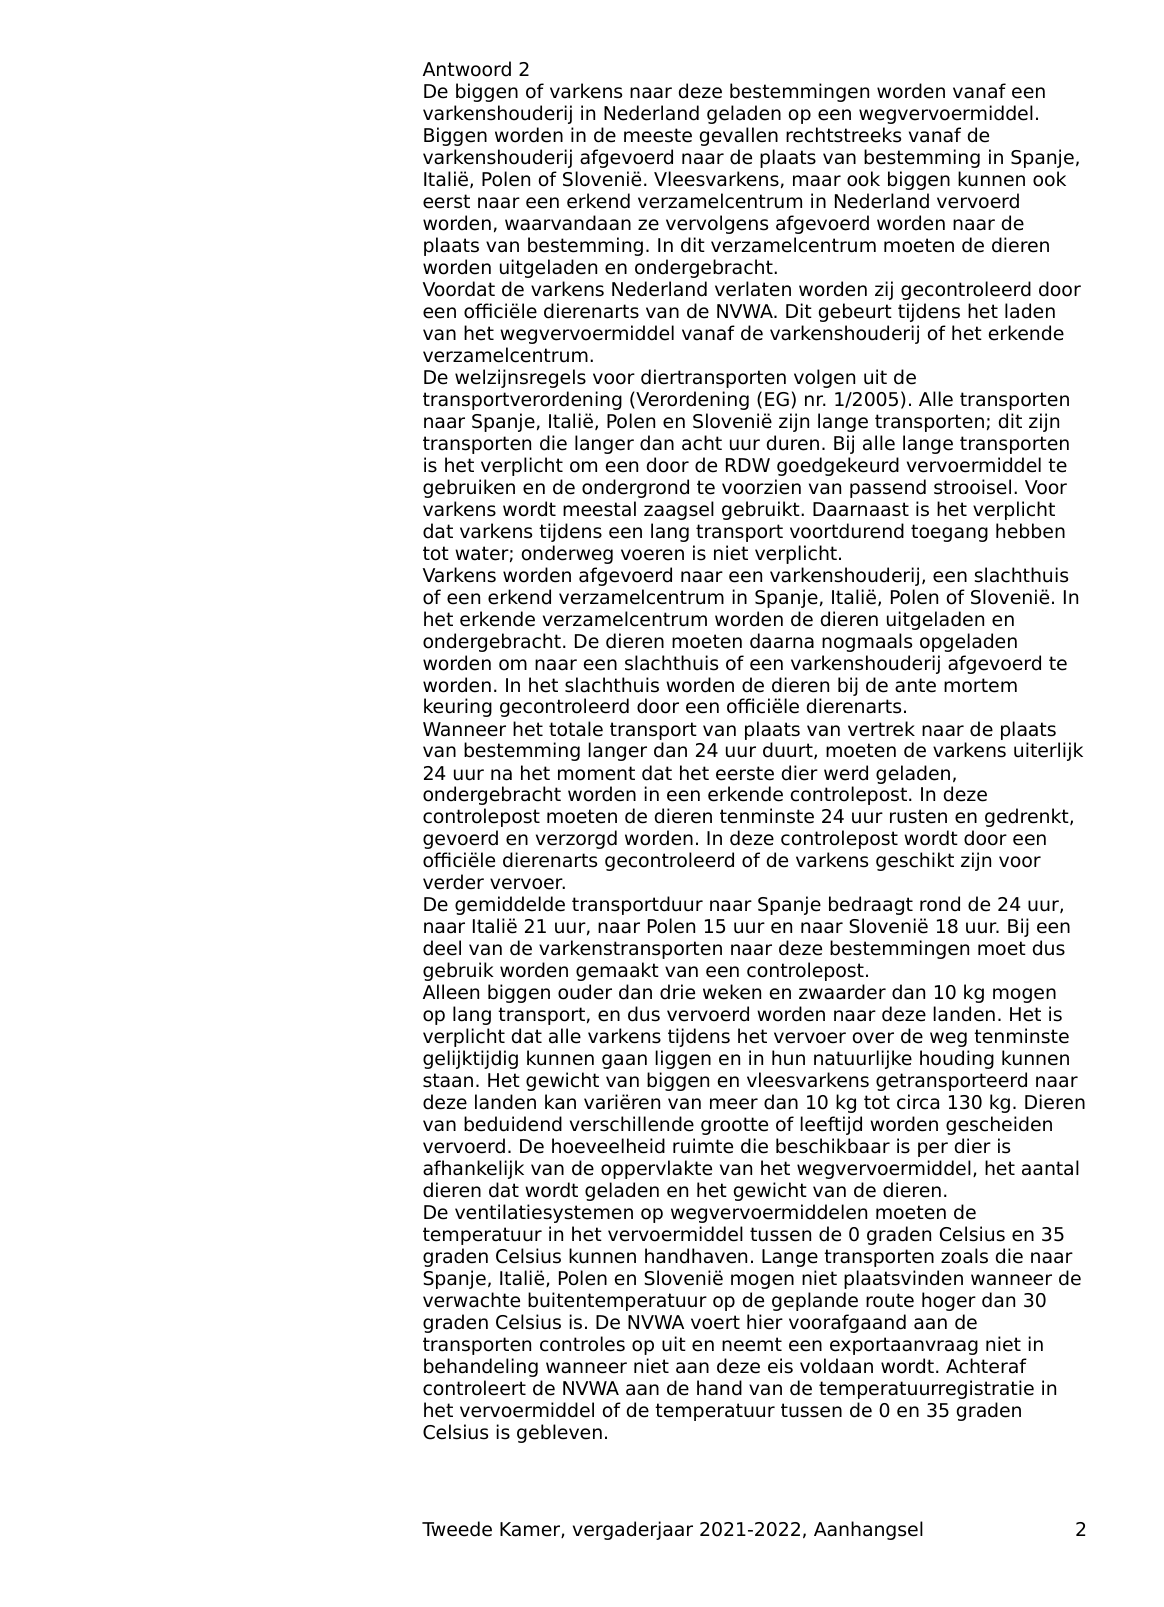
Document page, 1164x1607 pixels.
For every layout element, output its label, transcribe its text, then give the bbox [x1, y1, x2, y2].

text Alleen biggen ouder dan drie weken en zwaarder dan 10 kg mogen op lang transport, en dus vervoerd worden naar deze landen. Het is verplicht dat alle varkens tijdens het vervoer over de weg tenminste gelijktijdig kunnen gaan liggen en in hun natuurlijke houding kunnen staan. Het gewicht van biggen en vleesvarkens getransporteerd naar deze landen kan variëren van meer dan 10 kg tot circa 130 kg. Dieren van beduidend verschillende grootte of leeftijd worden gescheiden vervoerd. De hoeveelheid ruimte die beschikbaar is per dier is afhankelijk van de oppervlakte van het wegvervoermiddel, het aantal dieren dat wordt geladen en het gewicht van de dieren. [422, 982, 1087, 1202]
text Wanneer het totale transport van plaats van vertrek naar de plaats van bestemming langer dan 24 uur duurt, moeten de varkens uiterlijk 24 uur na het moment dat het eerste dier werd geladen, ondergebracht worden in een erkende controlepost. In deze controlepost moeten de dieren tenminste 24 uur rusten en gedrenkt, gevoerd en verzorgd worden. In deze controlepost wordt door een officiële dierenarts gecontroleerd of de varkens geschikt zijn voor verder vervoer. [422, 718, 1087, 894]
text Antwoord 2 [422, 59, 1087, 81]
text Voordat de varkens Nederland verlaten worden zij gecontroleerd door een officiële dierenarts van de NVWA. Dit gebeurt tijdens het laden van het wegvervoermiddel vanaf de varkenshouderij of het erkende verzamelcentrum. [422, 279, 1087, 367]
text De biggen of varkens naar deze bestemmingen worden vanaf een varkenshouderij in Nederland geladen op een wegvervoermiddel. Biggen worden in de meeste gevallen rechtstreeks vanaf de varkenshouderij afgevoerd naar de plaats van bestemming in Spanje, Italië, Polen of Slovenië. Vleesvarkens, maar ook biggen kunnen ook eerst naar een erkend verzamelcentrum in Nederland vervoerd worden, waarvandaan ze vervolgens afgevoerd worden naar de plaats van bestemming. In dit verzamelcentrum moeten de dieren worden uitgeladen en ondergebracht. [422, 81, 1087, 279]
text Varkens worden afgevoerd naar een varkenshouderij, een slachthuis of een erkend verzamelcentrum in Spanje, Italië, Polen of Slovenië. In het erkende verzamelcentrum worden de dieren uitgeladen en ondergebracht. De dieren moeten daarna nogmaals opgeladen worden om naar een slachthuis of een varkenshouderij afgevoerd te worden. In het slachthuis worden de dieren bij de ante mortem keuring gecontroleerd door een officiële dierenarts. [422, 564, 1087, 718]
text De gemiddelde transportduur naar Spanje bedraagt rond de 24 uur, naar Italië 21 uur, naar Polen 15 uur en naar Slovenië 18 uur. Bij een deel van de varkenstransporten naar deze bestemmingen moet dus gebruik worden gemaakt van een controlepost. [422, 894, 1087, 982]
text De welzijnsregels voor diertransporten volgen uit de transportverordening (Verordening (EG) nr. 1/2005). Alle transporten naar Spanje, Italië, Polen en Slovenië zijn lange transporten; dit zijn transporten die langer dan acht uur duren. Bij alle lange transporten is het verplicht om een door de RDW goedgekeurd vervoermiddel te gebruiken en de ondergrond te voorzien van passend strooisel. Voor varkens wordt meestal zaagsel gebruikt. Daarnaast is het verplicht dat varkens tijdens een lang transport voortdurend toegang hebben tot water; onderweg voeren is niet verplicht. [422, 367, 1087, 564]
text De ventilatiesystemen op wegvervoermiddelen moeten de temperatuur in het vervoermiddel tussen de 0 graden Celsius en 35 graden Celsius kunnen handhaven. Lange transporten zoals die naar Spanje, Italië, Polen en Slovenië mogen niet plaatsvinden wanneer de verwachte buitentemperatuur op de geplande route hoger dan 30 graden Celsius is. De NVWA voert hier voorafgaand aan de transporten controles op uit en neemt een exportaanvraag niet in behandeling wanneer niet aan deze eis voldaan wordt. Achteraf controleert de NVWA aan de hand van de temperatuurregistratie in het vervoermiddel of de temperatuur tussen de 0 en 35 graden Celsius is gebleven. [422, 1202, 1087, 1444]
